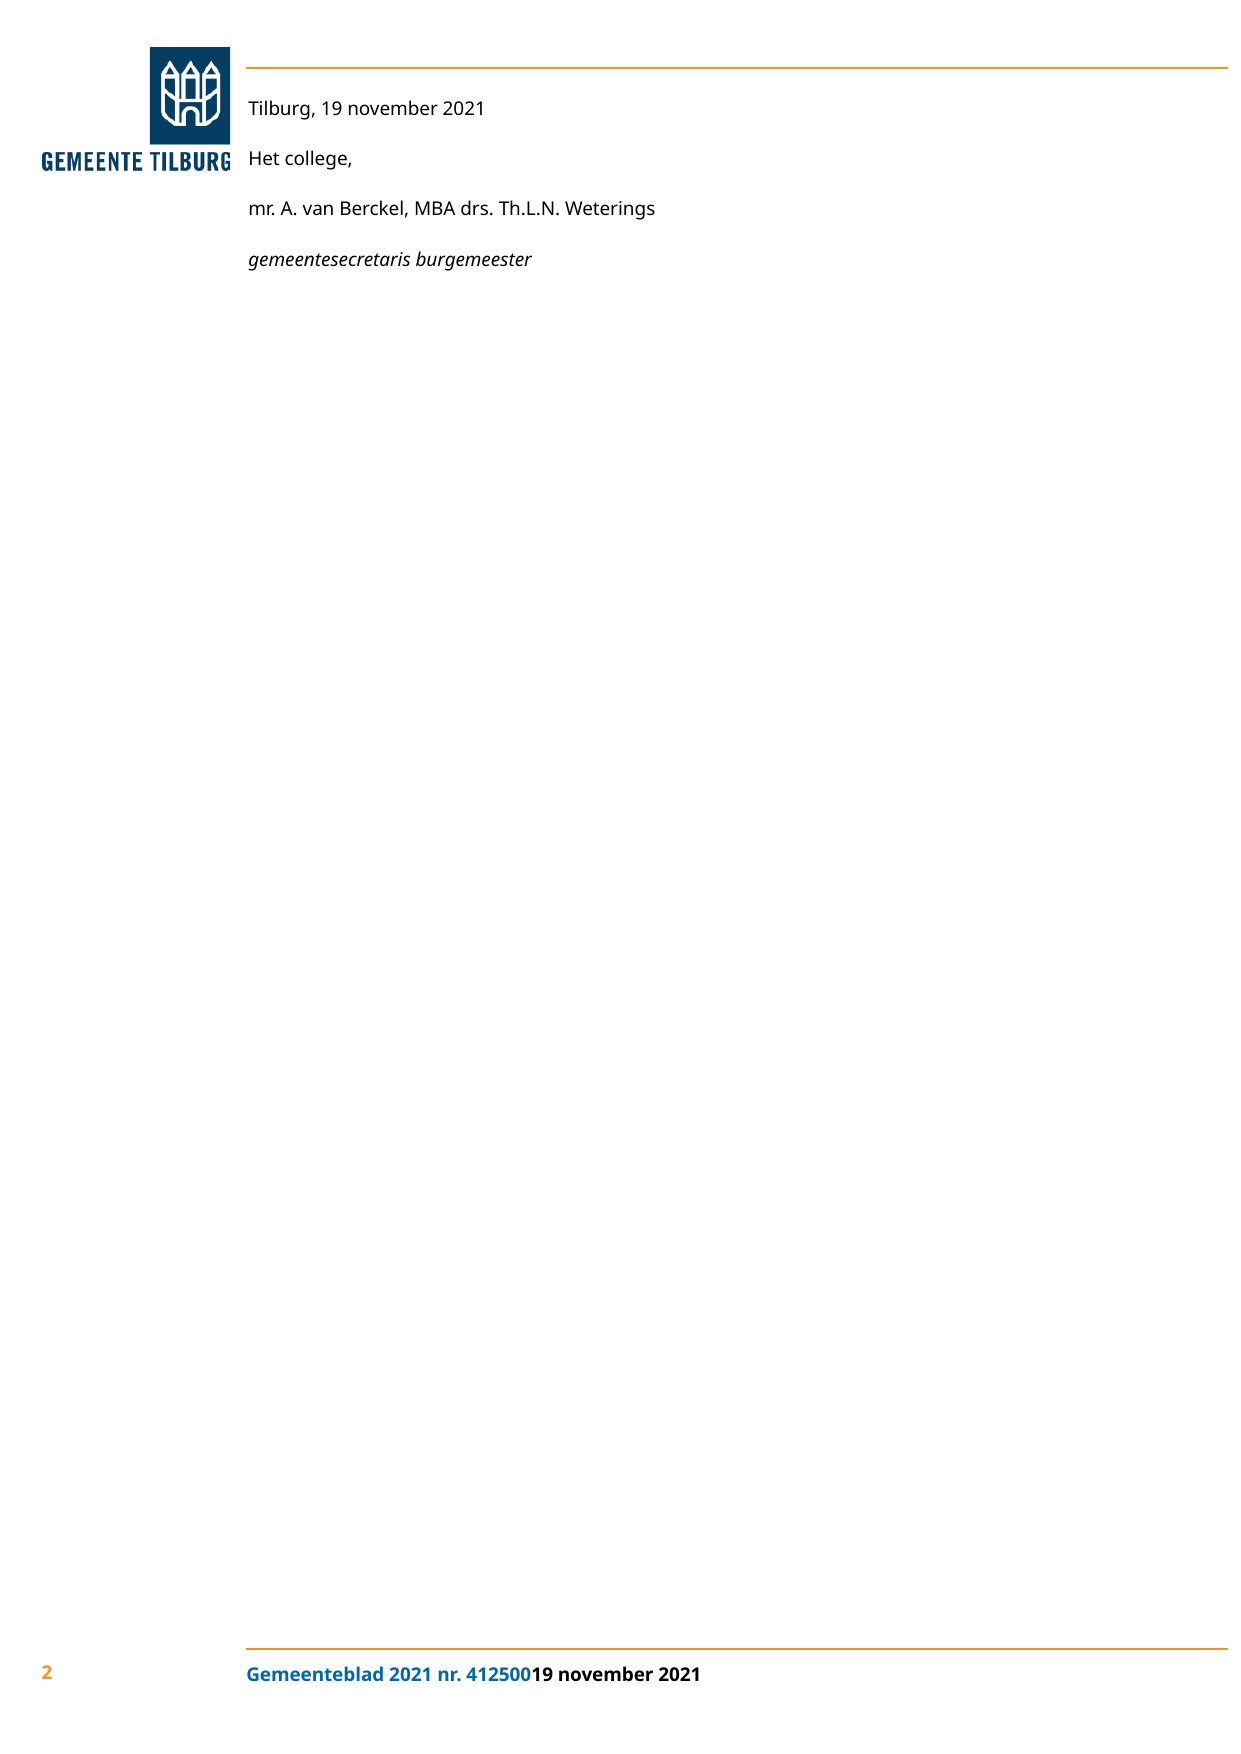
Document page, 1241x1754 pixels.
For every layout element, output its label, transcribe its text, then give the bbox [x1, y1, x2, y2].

text Tilburg, 19 november 2021 [248, 95, 1152, 121]
picture [41, 47, 231, 172]
text gemeentesecretaris burgemeester [248, 246, 1152, 272]
text mr. A. van Berckel, MBA drs. Th.L.N. Weterings [248, 196, 1152, 221]
text Het college, [248, 145, 1152, 171]
